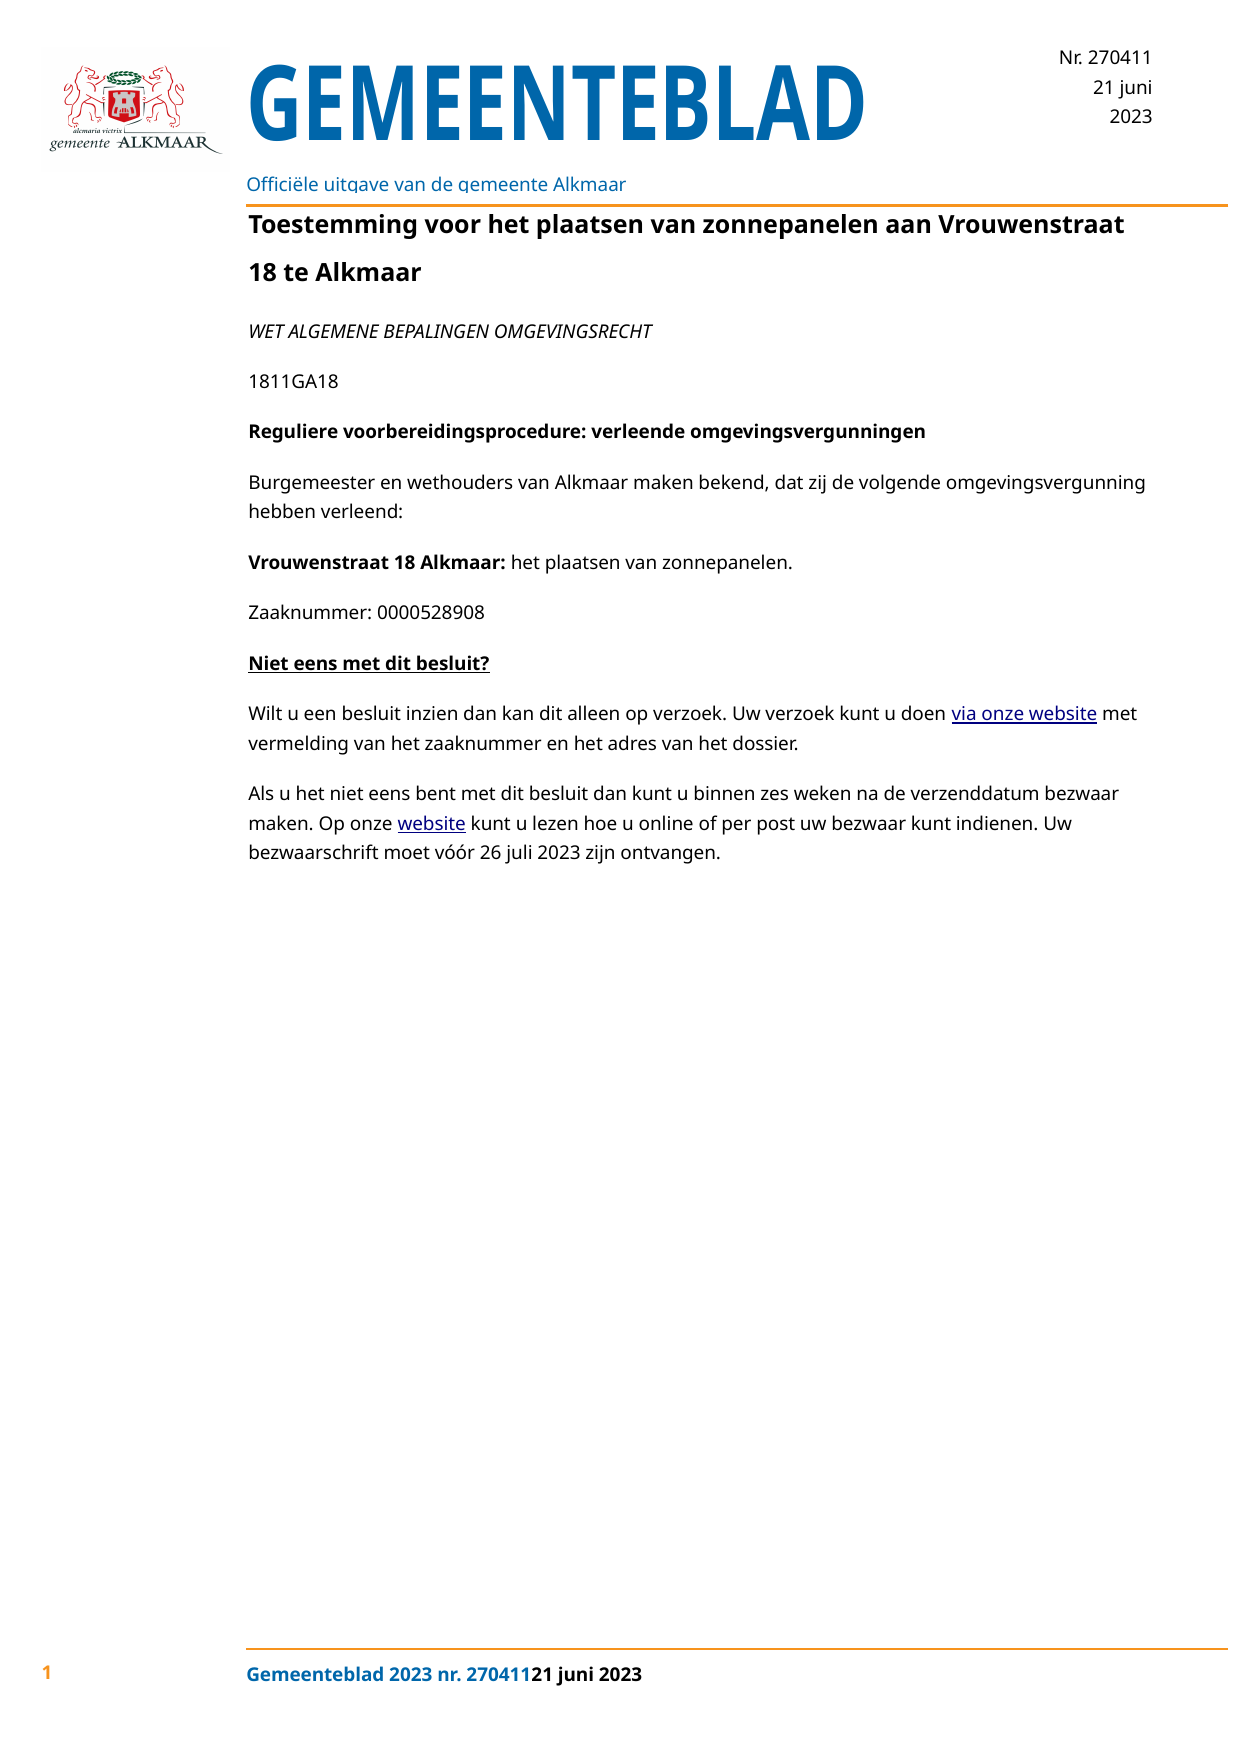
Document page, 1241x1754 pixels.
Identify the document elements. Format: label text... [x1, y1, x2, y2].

text Niet eens met dit besluit? [248, 650, 1152, 676]
text Burgemeester en wethouders van Alkmaar maken bekend, dat zij de volgende omgevingsvergunning hebben verleend: [248, 469, 1152, 524]
text 1811GA18 [248, 368, 1152, 394]
text Zaaknummer: 0000528908 [248, 599, 1152, 625]
text Wilt u een besluit inzien dan kan dit alleen op verzoek. Uw verzoek kunt u doen via onze website met vermelding van het zaaknummer en het adres van het dossier. [248, 700, 1152, 756]
text Toestemming voor het plaatsen van zonnepanelen aan Vrouwenstraat 18 te Alkmaar [248, 207, 1152, 288]
text Vrouwenstraat 18 Alkmaar: het plaatsen van zonnepanelen. [248, 549, 1152, 575]
text WET ALGEMENE BEPALINGEN OMGEVINGSRECHT [248, 318, 1152, 344]
text Als u het niet eens bent met dit besluit dan kunt u binnen zes weken na de verzenddatum bezwaar maken. Op onze website kunt u lezen hoe u online of per post uw bezwaar kunt indienen. Uw bezwaarschrift moet vóór 26 juli 2023 zijn ontvangen. [248, 780, 1152, 865]
picture [41, 47, 231, 172]
text Reguliere voorbereidingsprocedure: verleende omgevingsvergunningen [248, 419, 1152, 444]
